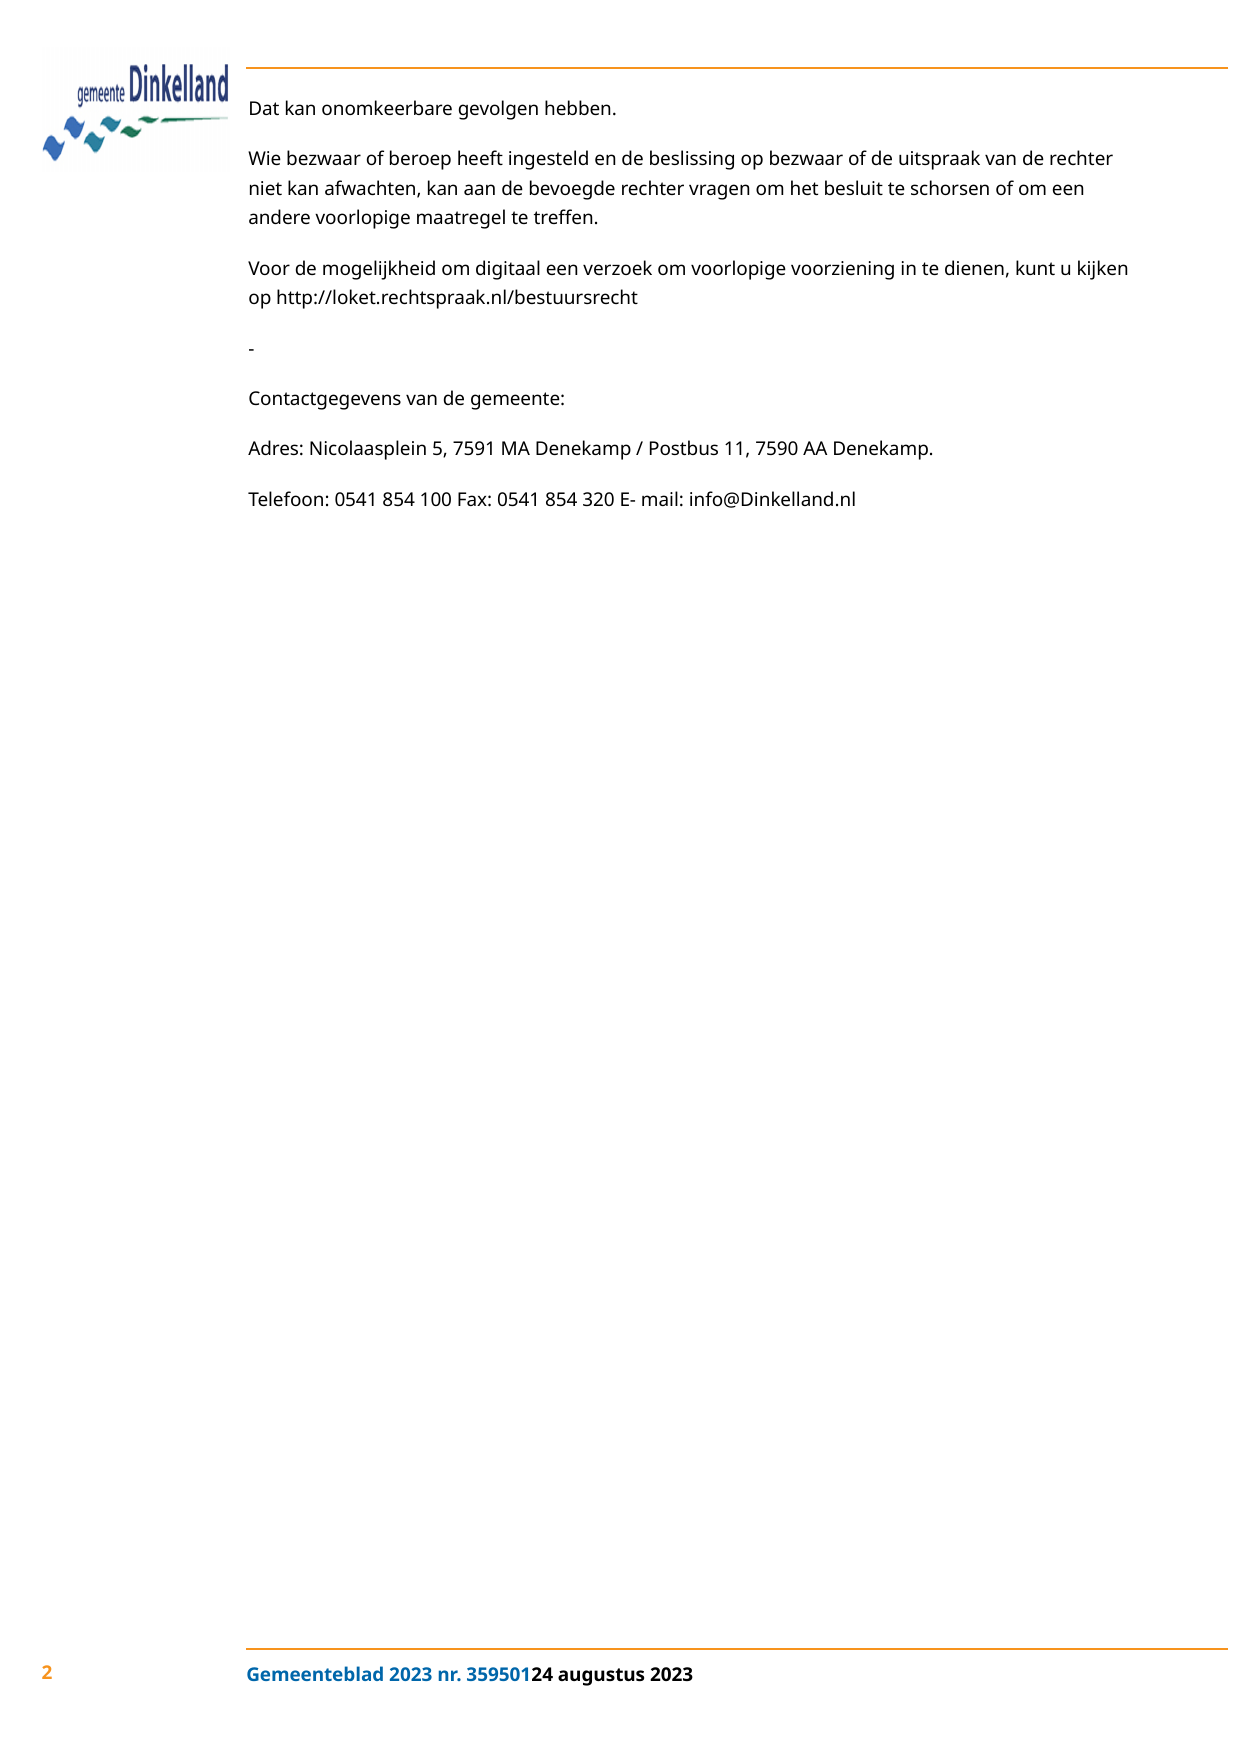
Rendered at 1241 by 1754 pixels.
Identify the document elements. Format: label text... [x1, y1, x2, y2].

text - [248, 335, 1152, 361]
text Wie bezwaar of beroep heeft ingesteld en de beslissing op bezwaar of de uitspraak van de rechter niet kan afwachten, kan aan de bevoegde rechter vragen om het besluit te schorsen of om een andere voorlopige maatregel te treffen. [248, 145, 1152, 230]
text Dat kan onomkeerbare gevolgen hebben. [248, 95, 1152, 121]
text Telefoon: 0541 854 100 Fax: 0541 854 320 E- mail: info@Dinkelland.nl [248, 486, 1152, 512]
picture [41, 47, 231, 172]
text Adres: Nicolaasplein 5, 7591 MA Denekamp / Postbus 11, 7590 AA Denekamp. [248, 436, 1152, 461]
text Voor de mogelijkheid om digitaal een verzoek om voorlopige voorziening in te dienen, kunt u kijken op http://loket.rechtspraak.nl/bestuursrecht [248, 255, 1152, 310]
text Contactgegevens van de gemeente: [248, 385, 1152, 411]
